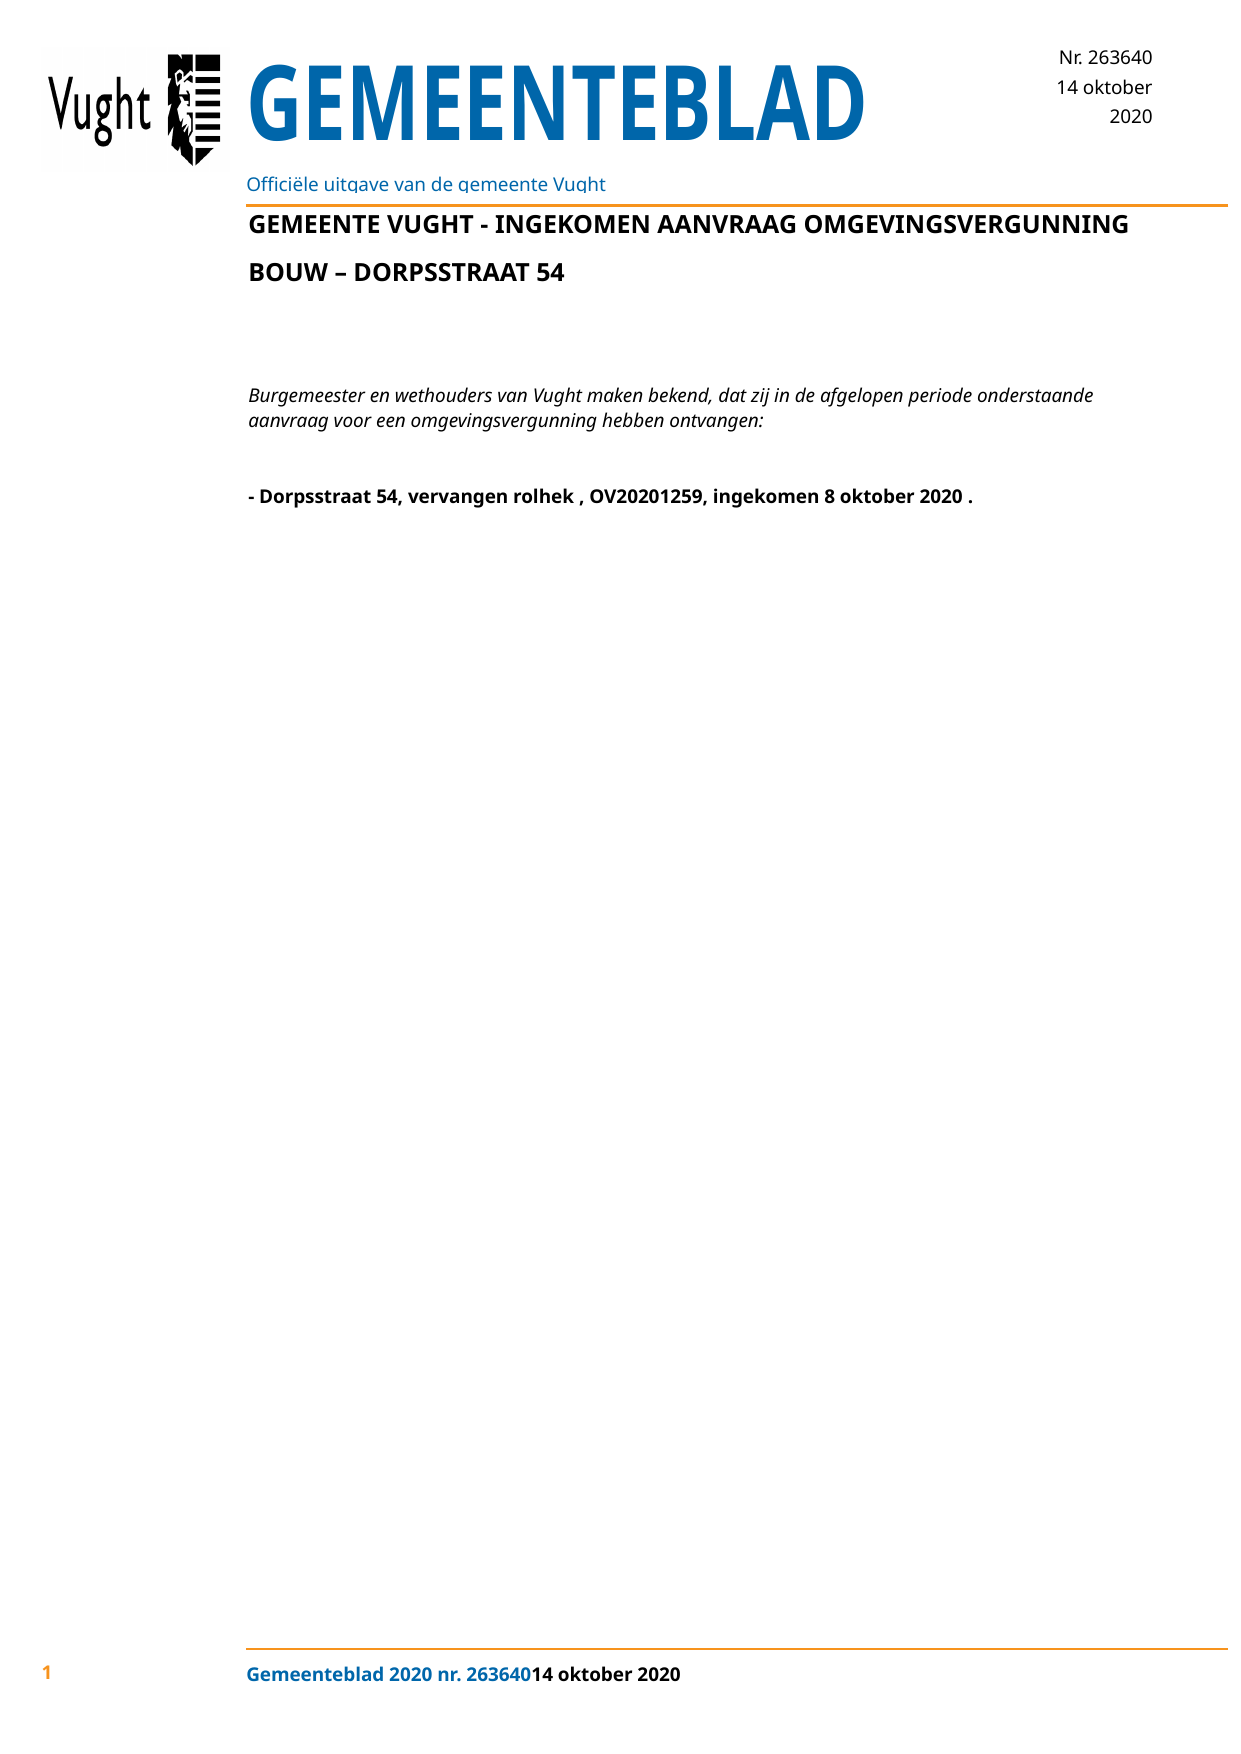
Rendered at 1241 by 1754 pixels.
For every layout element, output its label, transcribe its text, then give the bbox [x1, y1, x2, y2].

text - Dorpsstraat 54, vervangen rolhek , OV20201259, ingekomen 8 oktober 2020 . [248, 484, 1152, 509]
text Burgemeester en wethouders van Vught maken bekend, dat zij in de afgelopen periode onderstaande aanvraag voor een omgevingsvergunning hebben ontvangen: [248, 382, 1152, 433]
text GEMEENTE VUGHT - INGEKOMEN AANVRAAG OMGEVINGSVERGUNNING BOUW – DORPSSTRAAT 54 [248, 207, 1152, 288]
picture [41, 47, 231, 172]
